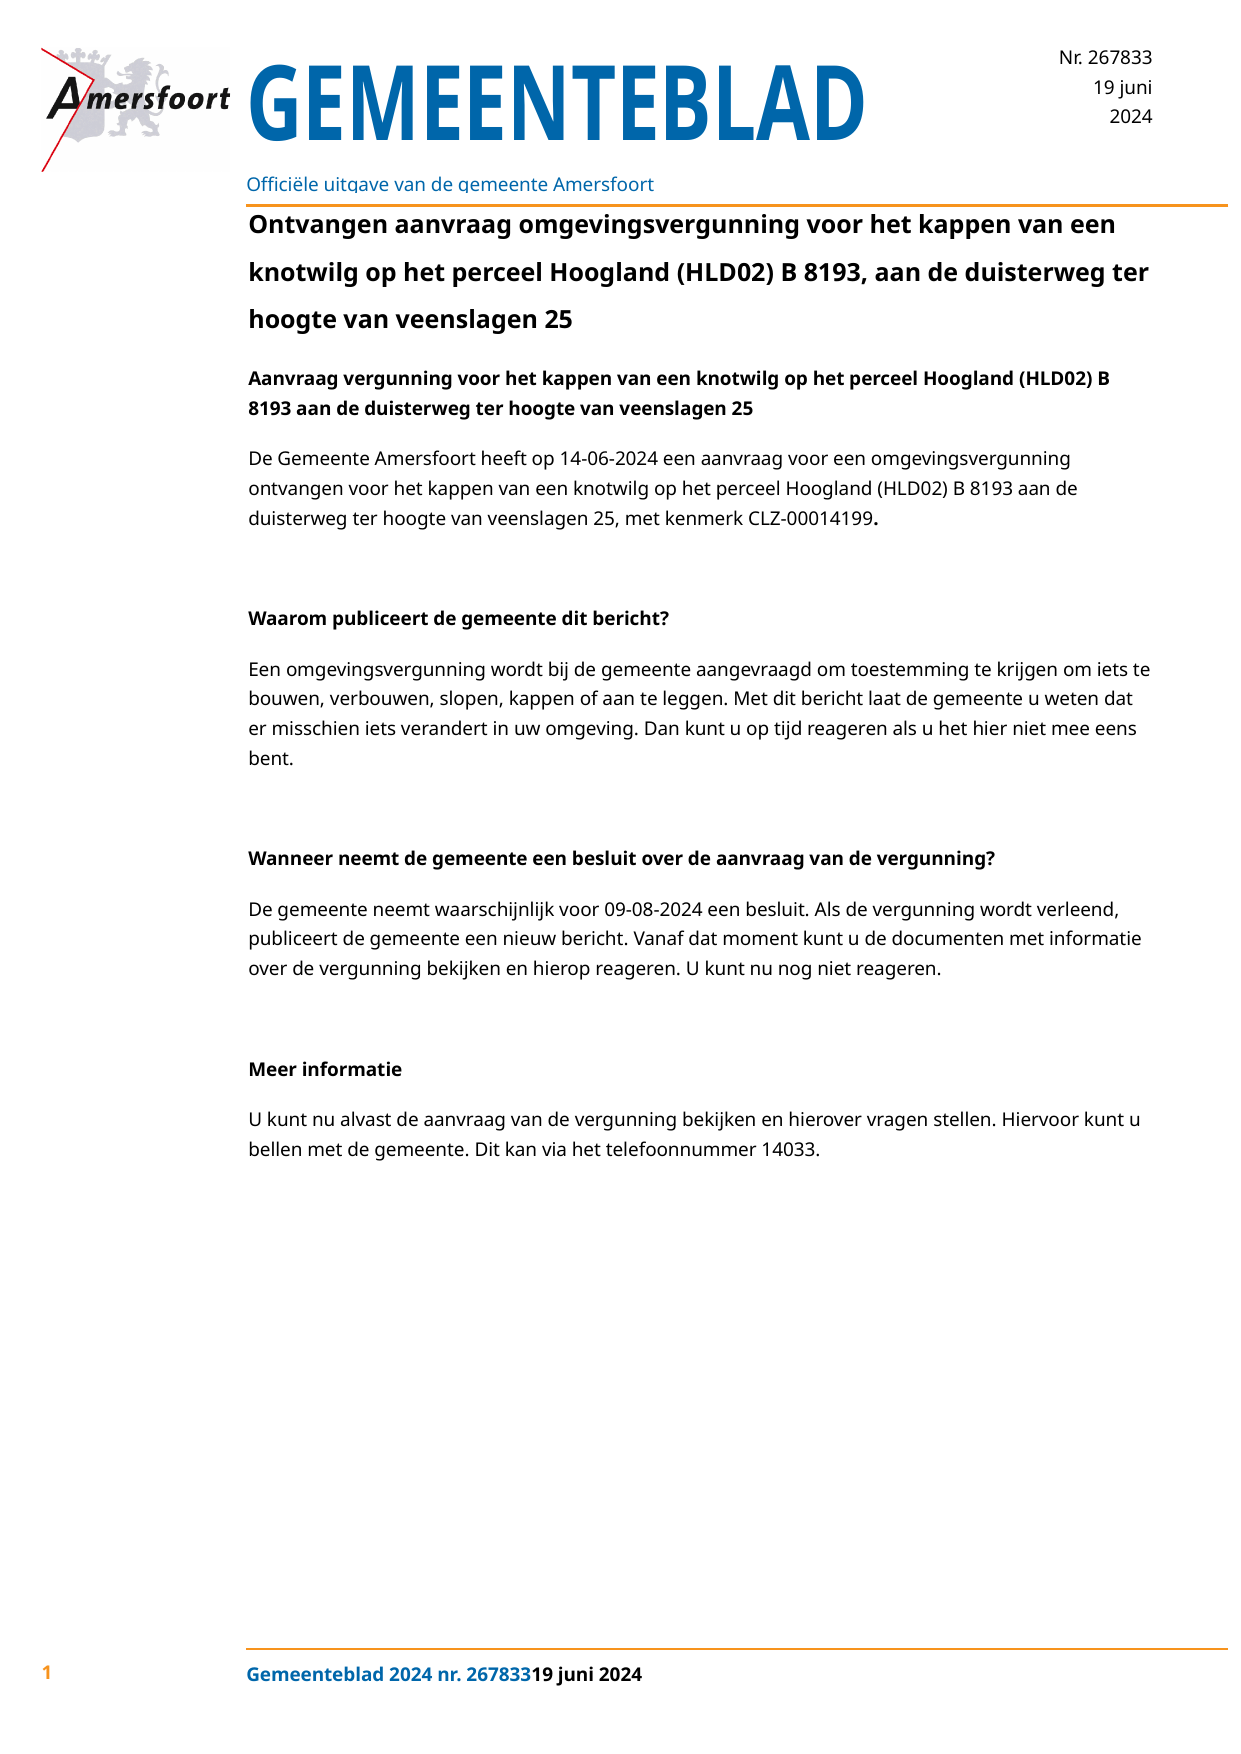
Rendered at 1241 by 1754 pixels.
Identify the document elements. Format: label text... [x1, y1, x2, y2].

text U kunt nu alvast de aanvraag van de vergunning bekijken en hierover vragen stellen. Hiervoor kunt u bellen met de gemeente. Dit kan via het telefoonnummer 14033. [248, 1106, 1152, 1162]
text Waarom publiceert de gemeente dit bericht? [248, 606, 1152, 631]
text Een omgevingsvergunning wordt bij de gemeente aangevraagd om toestemming te krijgen om iets te bouwen, verbouwen, slopen, kappen of aan te leggen. Met dit bericht laat de gemeente u weten dat er misschien iets verandert in uw omgeving. Dan kunt u op tijd reageren als u het hier niet mee eens bent. [248, 656, 1152, 770]
text De gemeente neemt waarschijnlijk voor 09-08-2024 een besluit. Als de vergunning wordt verleend, publiceert de gemeente een nieuw bericht. Vanaf dat moment kunt u de documenten met informatie over de vergunning bekijken en hierop reageren. U kunt nu nog niet reageren. [248, 896, 1152, 981]
picture [41, 47, 231, 172]
text De Gemeente Amersfoort heeft op 14-06-2024 een aanvraag voor een omgevingsvergunning ontvangen voor het kappen van een knotwilg op het perceel Hoogland (HLD02) B 8193 aan de duisterweg ter hoogte van veenslagen 25, met kenmerk CLZ-00014199. [248, 446, 1152, 530]
text Wanneer neemt de gemeente een besluit over de aanvraag van de vergunning? [248, 846, 1152, 871]
text Aanvraag vergunning voor het kappen van een knotwilg op het perceel Hoogland (HLD02) B 8193 aan de duisterweg ter hoogte van veenslagen 25 [248, 366, 1152, 421]
text Meer informatie [248, 1056, 1152, 1082]
text Ontvangen aanvraag omgevingsvergunning voor het kappen van een knotwilg op het perceel Hoogland (HLD02) B 8193, aan de duisterweg ter hoogte van veenslagen 25 [248, 207, 1152, 336]
